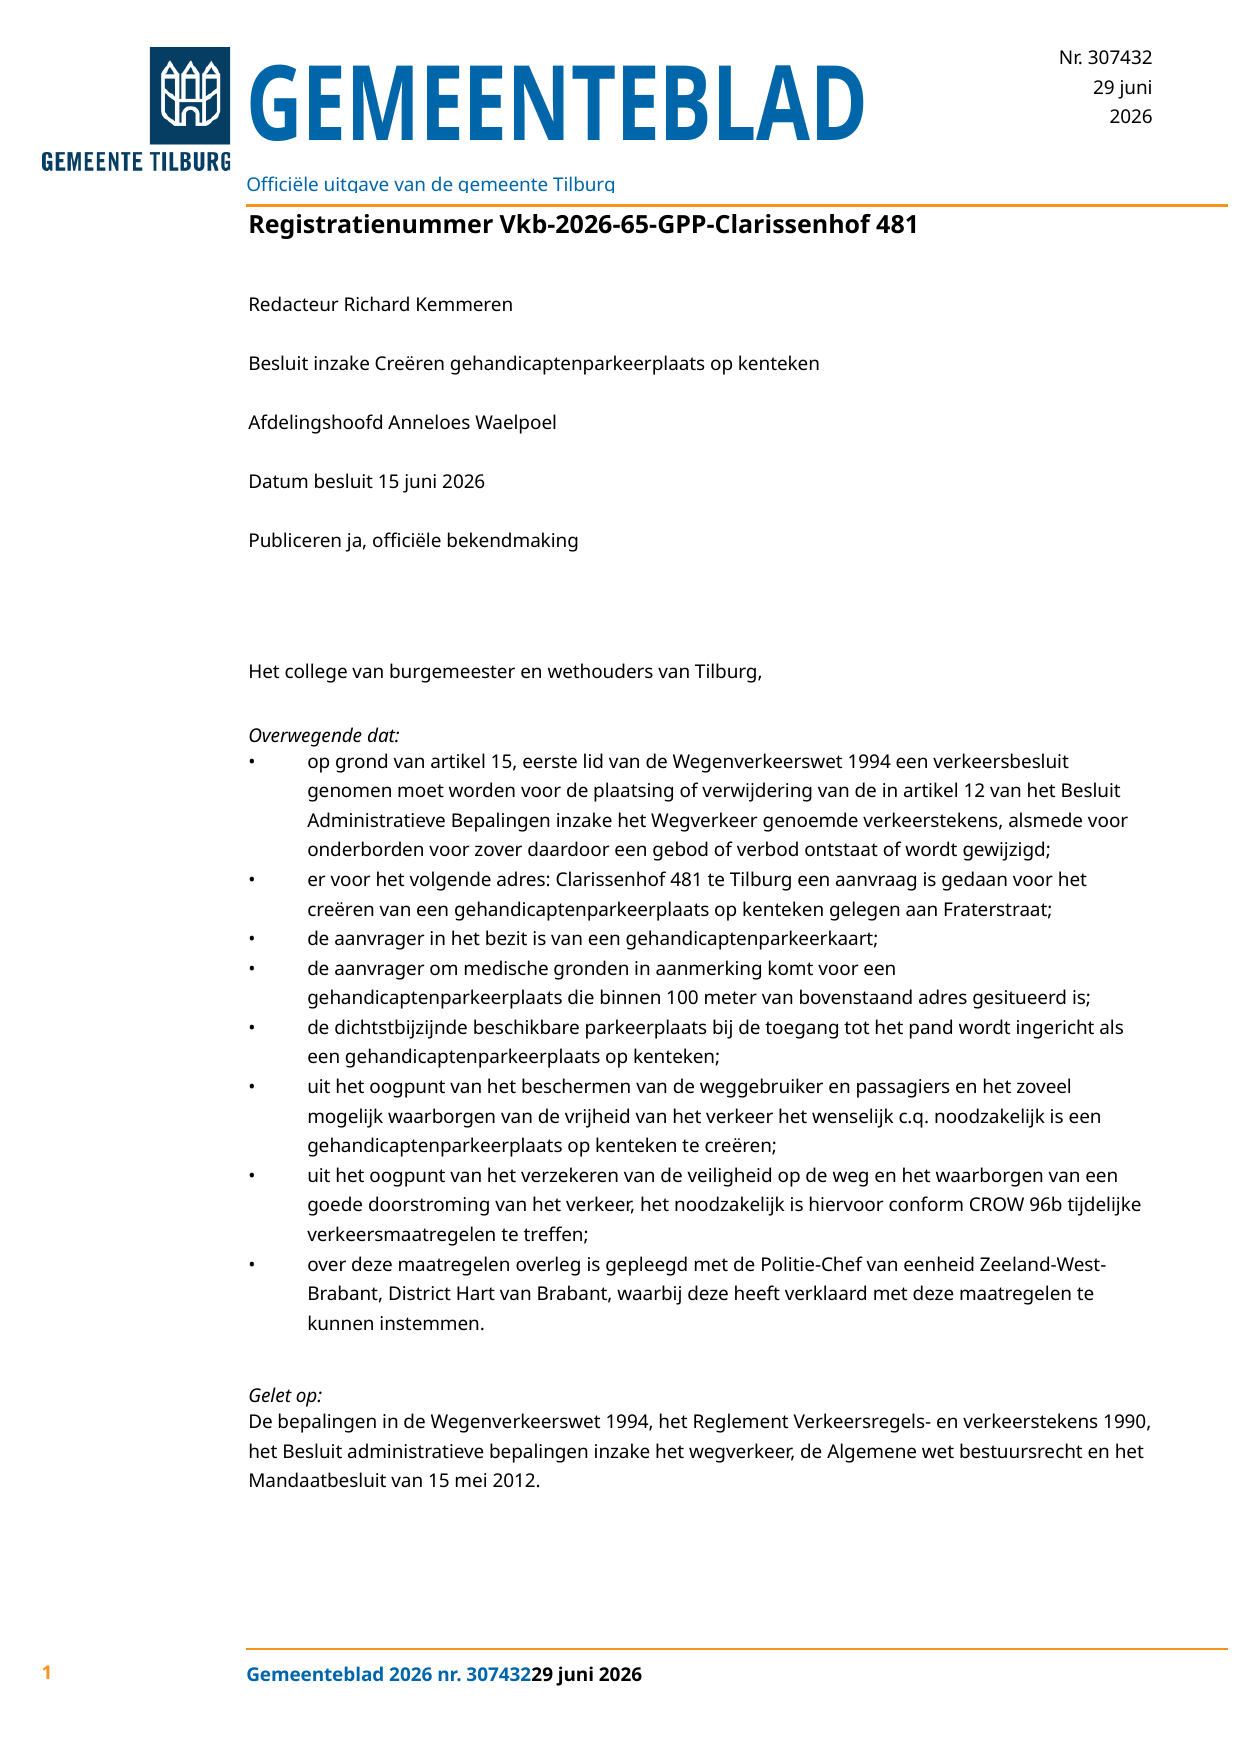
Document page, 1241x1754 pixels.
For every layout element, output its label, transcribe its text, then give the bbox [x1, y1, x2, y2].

text Gelet op: [248, 1383, 1152, 1408]
list de aanvrager om medische gronden in aanmerking komt voor een gehandicaptenparkeerplaats die binnen 100 meter van bovenstaand adres gesitueerd is; [248, 955, 1152, 1010]
text Publiceren ja, officiële bekendmaking [248, 528, 1152, 553]
list de dichtstbijzijnde beschikbare parkeerplaats bij de toegang tot het pand wordt ingericht als een gehandicaptenparkeerplaats op kenteken; [248, 1014, 1152, 1069]
text Het college van burgemeester en wethouders van Tilburg, [248, 658, 1152, 684]
list er voor het volgende adres: Clarissenhof 481 te Tilburg een aanvraag is gedaan voor het creëren van een gehandicaptenparkeerplaats op kenteken gelegen aan Fraterstraat; [248, 866, 1152, 921]
text Redacteur Richard Kemmeren [248, 291, 1152, 317]
list de aanvrager in het bezit is van een gehandicaptenparkeerkaart; [248, 925, 1152, 951]
text Overwegende dat: [248, 722, 1152, 748]
picture [41, 47, 231, 172]
text De bepalingen in de Wegenverkeerswet 1994, het Reglement Verkeersregels- en verkeerstekens 1990, het Besluit administratieve bepalingen inzake het wegverkeer, de Algemene wet bestuursrecht en het Mandaatbesluit van 15 mei 2012. [248, 1408, 1152, 1493]
text Besluit inzake Creëren gehandicaptenparkeerplaats op kenteken [248, 350, 1152, 376]
list uit het oogpunt van het verzekeren van de veiligheid op de weg en het waarborgen van een goede doorstroming van het verkeer, het noodzakelijk is hiervoor conform CROW 96b tijdelijke verkeersmaatregelen te treffen; [248, 1162, 1152, 1247]
list op grond van artikel 15, eerste lid van de Wegenverkeerswet 1994 een verkeersbesluit genomen moet worden voor de plaatsing of verwijdering van de in artikel 12 van het Besluit Administratieve Bepalingen inzake het Wegverkeer genoemde verkeerstekens, alsmede voor onderborden voor zover daardoor een gebod of verbod ontstaat of wordt gewijzigd; [248, 748, 1152, 862]
text Registratienummer Vkb-2026-65-GPP-Clarissenhof 481 [248, 207, 1152, 241]
text Afdelingshoofd Anneloes Waelpoel [248, 409, 1152, 435]
list over deze maatregelen overleg is gepleegd met de Politie-Chef van eenheid Zeeland-West-Brabant, District Hart van Brabant, waarbij deze heeft verklaard met deze maatregelen te kunnen instemmen. [248, 1251, 1152, 1336]
text Datum besluit 15 juni 2026 [248, 468, 1152, 494]
list uit het oogpunt van het beschermen van de weggebruiker en passagiers en het zoveel mogelijk waarborgen van de vrijheid van het verkeer het wenselijk c.q. noodzakelijk is een gehandicaptenparkeerplaats op kenteken te creëren; [248, 1073, 1152, 1158]
